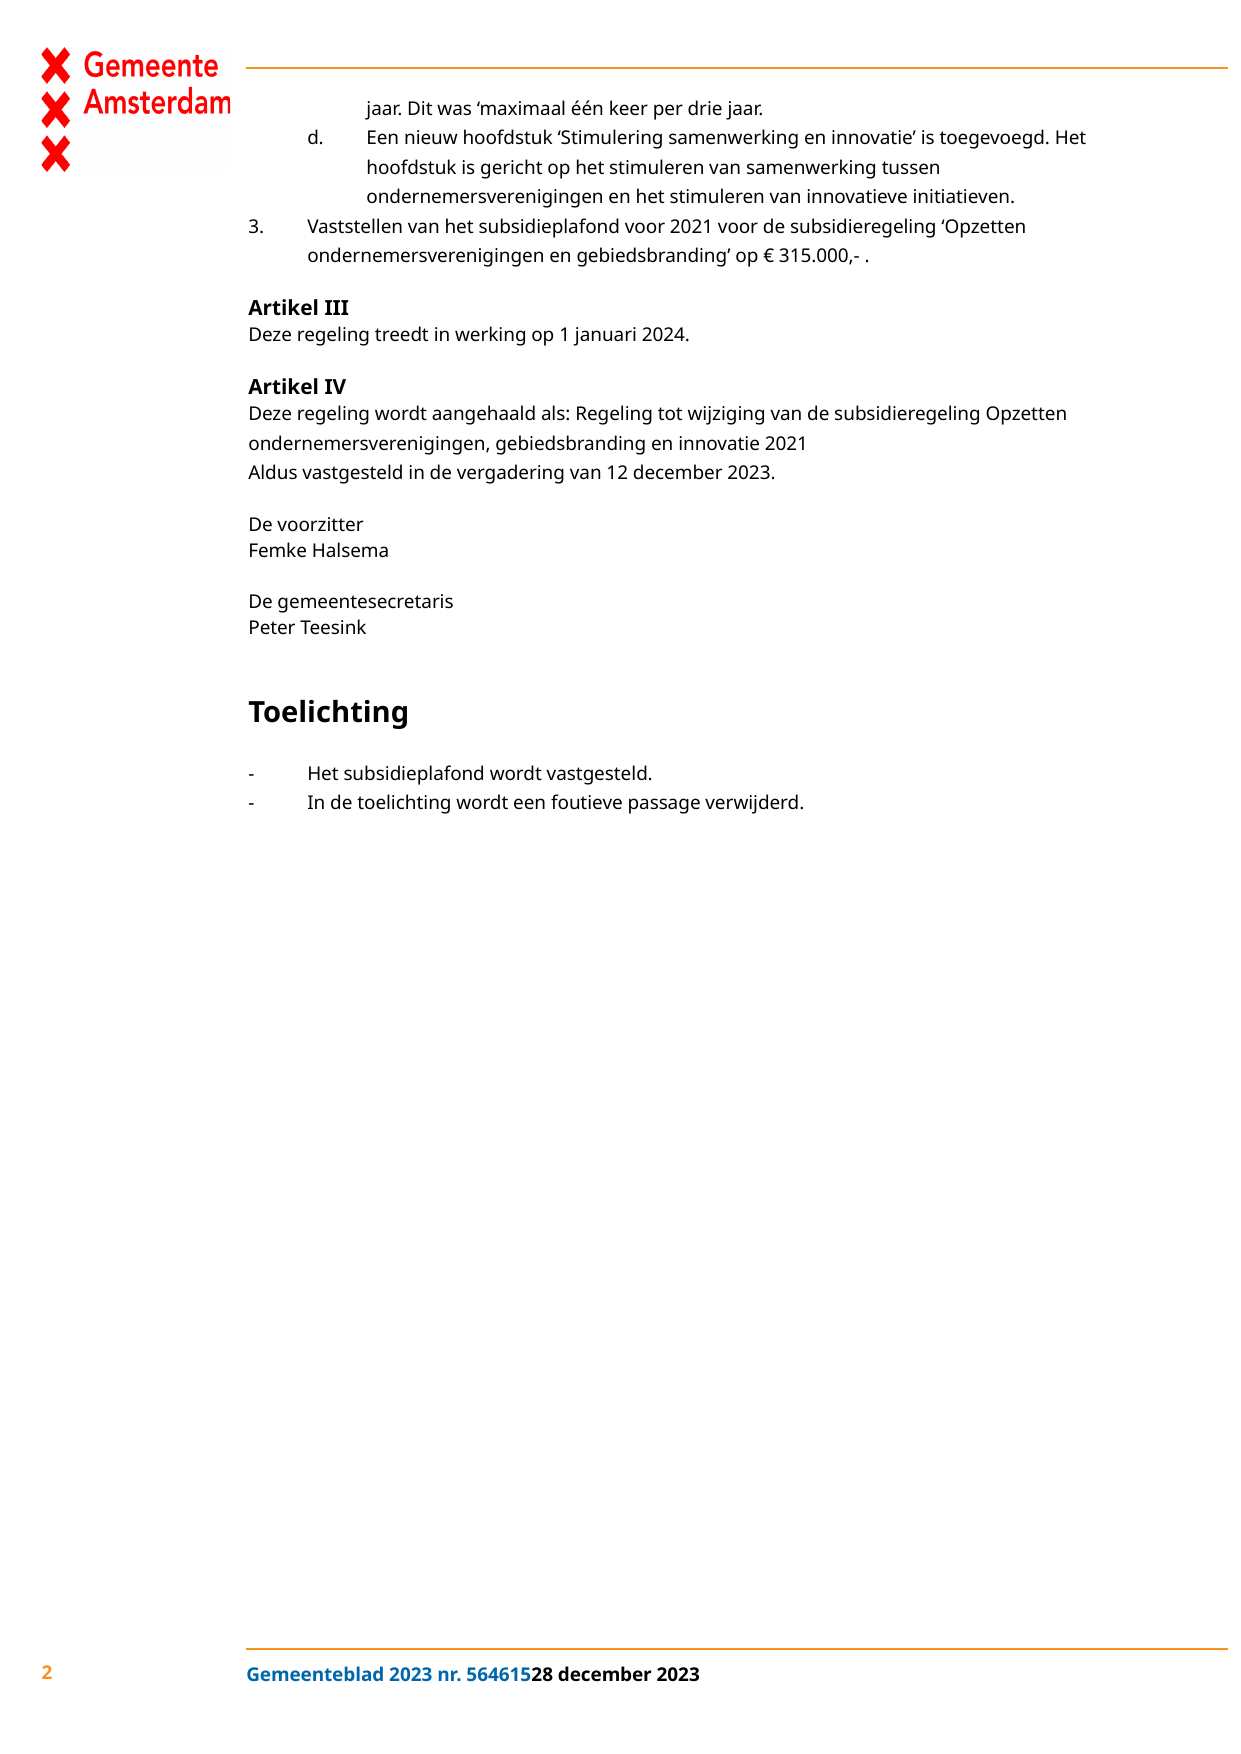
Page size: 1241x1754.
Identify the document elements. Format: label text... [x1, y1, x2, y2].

list jaar. Dit was ‘maximaal één keer per drie jaar. [307, 95, 1152, 121]
text Peter Teesink [248, 614, 1152, 640]
text Toelichting [248, 691, 1152, 731]
text Artikel IV [248, 372, 1152, 400]
picture [41, 47, 231, 172]
text De voorzitter [248, 511, 1152, 537]
list Vaststellen van het subsidieplafond voor 2021 voor de subsidieregeling ‘Opzetten ondernemersverenigingen en gebiedsbranding’ op € 315.000,- . [248, 213, 1152, 268]
text Deze regeling wordt aangehaald als: Regeling tot wijziging van de subsidieregeling Opzetten ondernemersverenigingen, gebiedsbranding en innovatie 2021 [248, 400, 1152, 456]
text Deze regeling treedt in werking op 1 januari 2024. [248, 322, 1152, 347]
text De gemeentesecretaris [248, 588, 1152, 614]
list Een nieuw hoofdstuk ‘Stimulering samenwerking en innovatie’ is toegevoegd. Het hoofdstuk is gericht op het stimuleren van samenwerking tussen ondernemersverenigingen en het stimuleren van innovatieve initiatieven. [307, 124, 1152, 209]
list Het subsidieplafond wordt vastgesteld. [248, 760, 1152, 786]
text Femke Halsema [248, 537, 1152, 562]
text Artikel III [248, 293, 1152, 322]
list In de toelichting wordt een foutieve passage verwijderd. [248, 789, 1152, 815]
text Aldus vastgesteld in de vergadering van 12 december 2023. [248, 459, 1152, 485]
